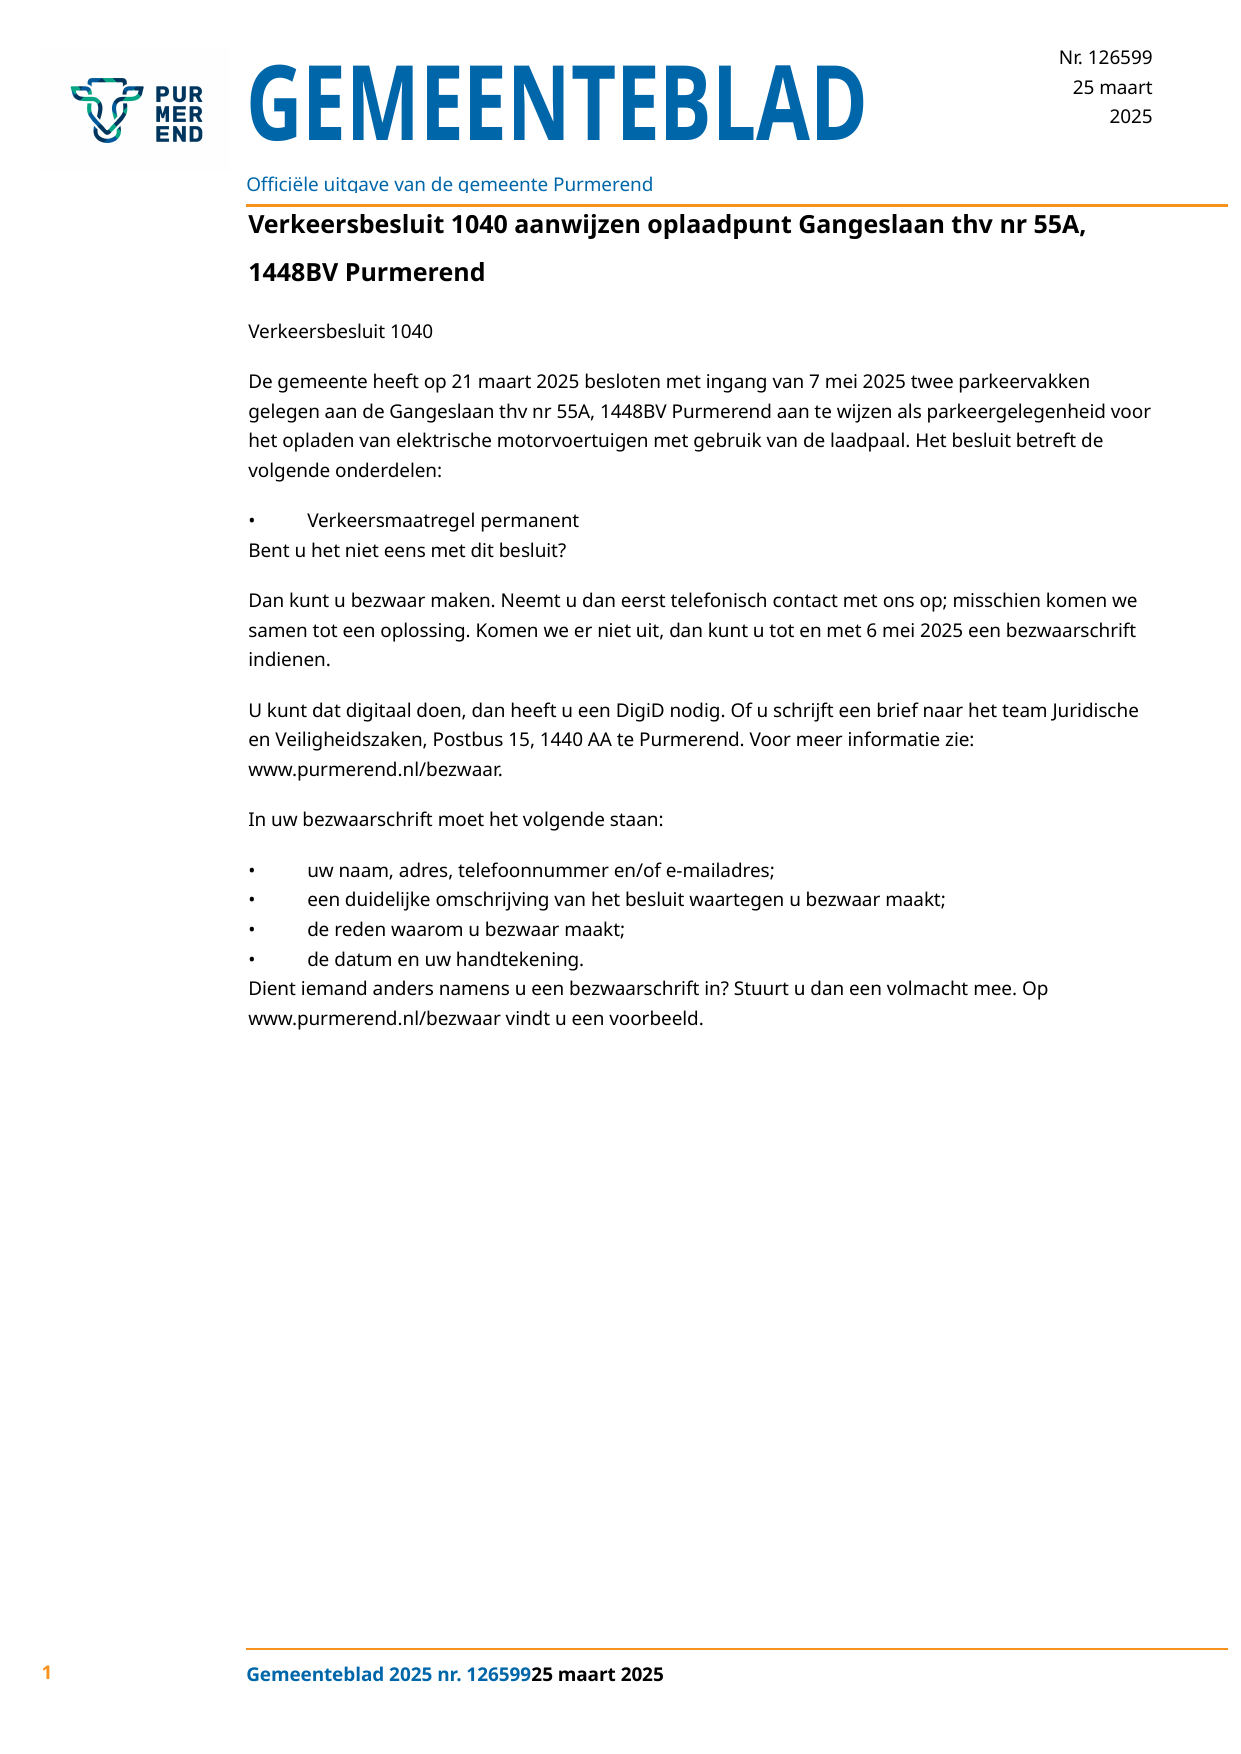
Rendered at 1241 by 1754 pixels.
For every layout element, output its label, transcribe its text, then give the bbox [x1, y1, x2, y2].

text De gemeente heeft op 21 maart 2025 besloten met ingang van 7 mei 2025 twee parkeervakken gelegen aan de Gangeslaan thv nr 55A, 1448BV Purmerend aan te wijzen als parkeergelegenheid voor het opladen van elektrische motorvoertuigen met gebruik van de laadpaal. Het besluit betreft de volgende onderdelen: [248, 368, 1152, 483]
list Verkeersmaatregel permanent [248, 507, 1152, 533]
list een duidelijke omschrijving van het besluit waartegen u bezwaar maakt; [248, 887, 1152, 912]
text Verkeersbesluit 1040 aanwijzen oplaadpunt Gangeslaan thv nr 55A, 1448BV Purmerend [248, 207, 1152, 288]
text Verkeersbesluit 1040 [248, 318, 1152, 344]
text Dan kunt u bezwaar maken. Neemt u dan eerst telefonisch contact met ons op; misschien komen we samen tot een oplossing. Komen we er niet uit, dan kunt u tot en met 6 mei 2025 een bezwaarschrift indienen. [248, 587, 1152, 672]
text Bent u het niet eens met dit besluit? [248, 537, 1152, 563]
picture [41, 47, 231, 172]
list de datum en uw handtekening. [248, 946, 1152, 972]
list de reden waarom u bezwaar maakt; [248, 916, 1152, 942]
text Dient iemand anders namens u een bezwaarschrift in? Stuurt u dan een volmacht mee. Op www.purmerend.nl/bezwaar vindt u een voorbeeld. [248, 975, 1152, 1031]
text In uw bezwaarschrift moet het volgende staan: [248, 807, 1152, 832]
list uw naam, adres, telefoonnummer en/of e-mailadres; [248, 857, 1152, 883]
text U kunt dat digitaal doen, dan heeft u een DigiD nodig. Of u schrijft een brief naar het team Juridische en Veiligheidszaken, Postbus 15, 1440 AA te Purmerend. Voor meer informatie zie: www.purmerend.nl/bezwaar. [248, 697, 1152, 782]
